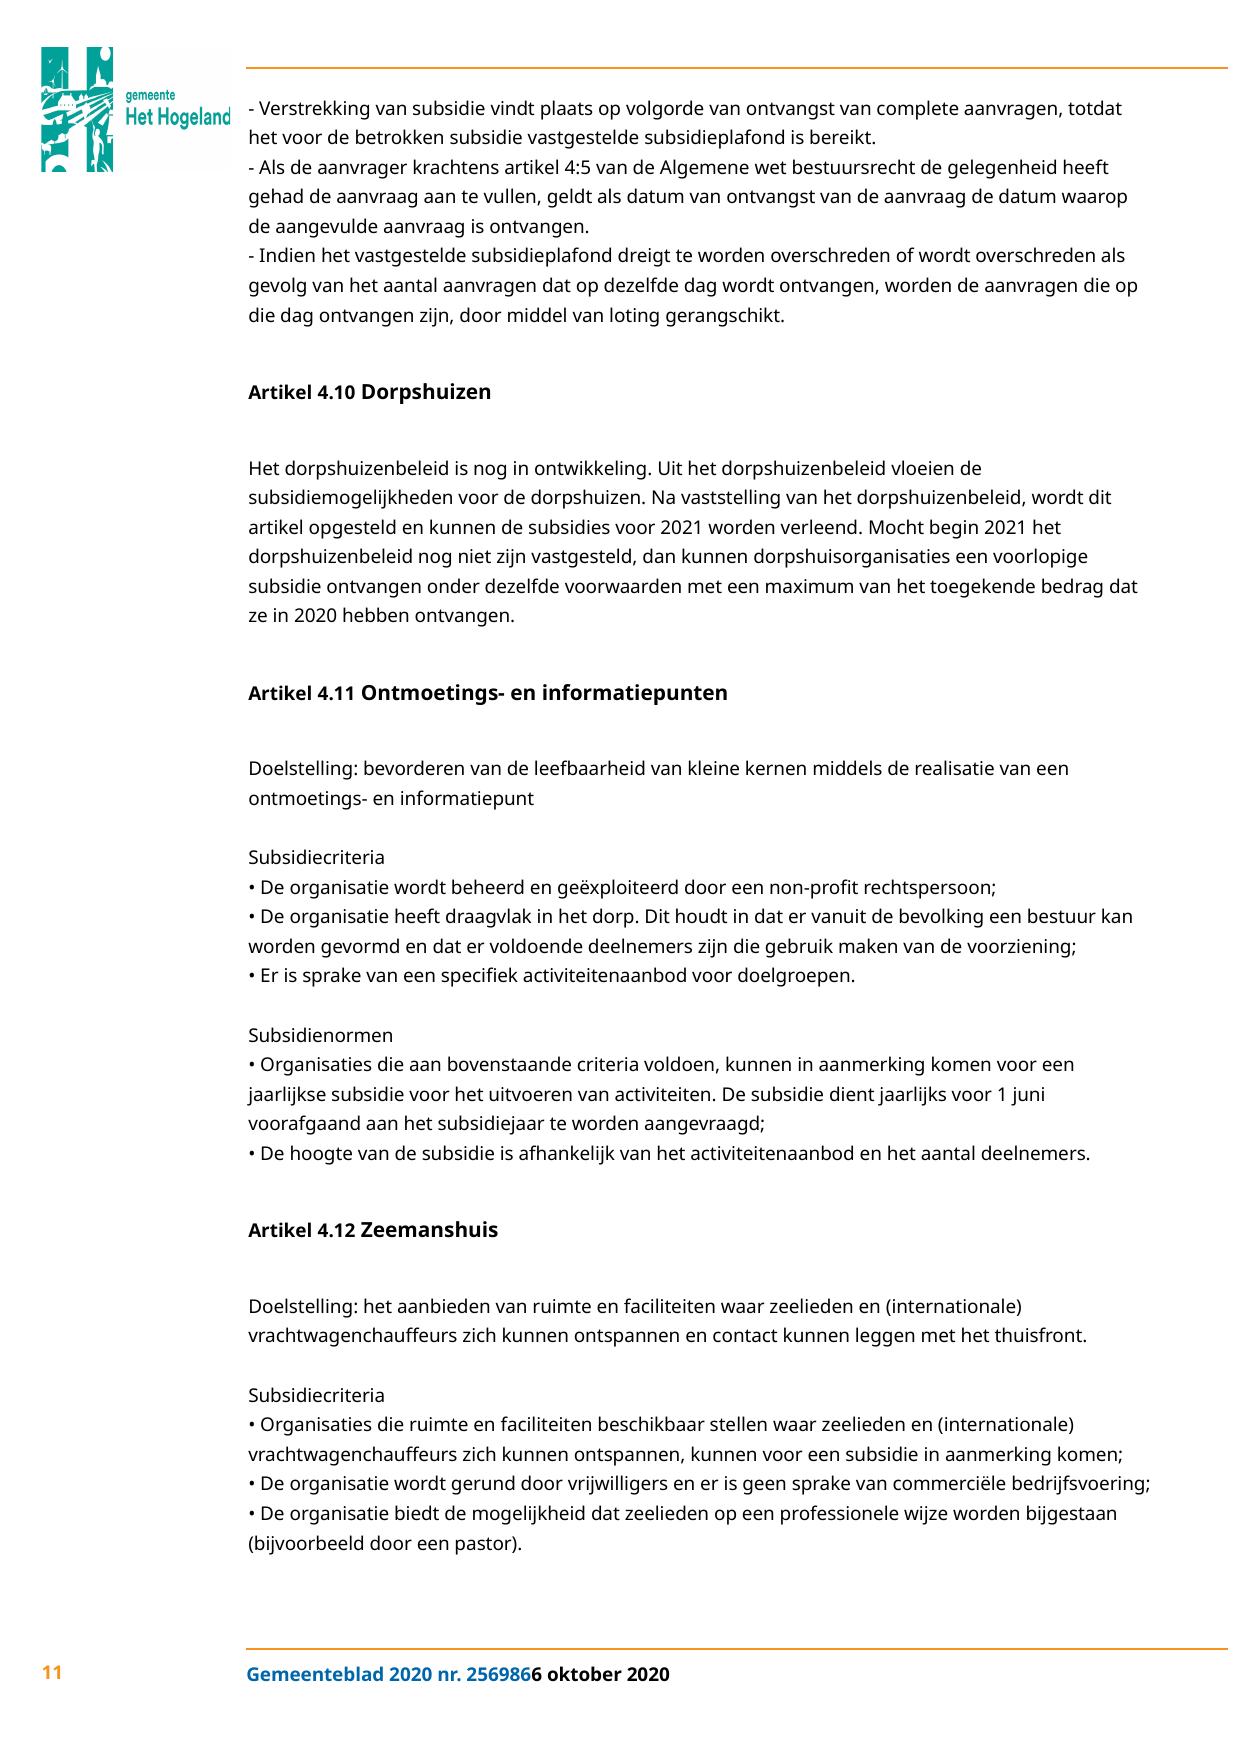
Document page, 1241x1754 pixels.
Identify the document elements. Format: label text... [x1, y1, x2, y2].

picture [41, 47, 231, 172]
text • Er is sprake van een specifiek activiteitenaanbod voor doelgroepen. [248, 963, 1152, 988]
text Subsidiecriteria [248, 1382, 1152, 1408]
text Doelstelling: bevorderen van de leefbaarheid van kleine kernen middels de realisatie van een ontmoetings- en informatiepunt [248, 756, 1152, 811]
text Subsidienormen [248, 1022, 1152, 1048]
text Artikel 4.10 Dorpshuizen [248, 377, 1152, 406]
text • De organisatie wordt gerund door vrijwilligers en er is geen sprake van commerciële bedrijfsvoering; [248, 1471, 1152, 1496]
text • De hoogte van de subsidie is afhankelijk van het activiteitenaanbod en het aantal deelnemers. [248, 1140, 1152, 1166]
text Artikel 4.12 Zeemanshuis [248, 1215, 1152, 1244]
text - Indien het vastgestelde subsidieplafond dreigt te worden overschreden of wordt overschreden als gevolg van het aantal aanvragen dat op dezelfde dag wordt ontvangen, worden de aanvragen die op die dag ontvangen zijn, door middel van loting gerangschikt. [248, 243, 1152, 328]
text • De organisatie biedt de mogelijkheid dat zeelieden op een professionele wijze worden bijgestaan (bijvoorbeeld door een pastor). [248, 1500, 1152, 1556]
text • Organisaties die aan bovenstaande criteria voldoen, kunnen in aanmerking komen voor een jaarlijkse subsidie voor het uitvoeren van activiteiten. De subsidie dient jaarlijks voor 1 juni voorafgaand aan het subsidiejaar te worden aangevraagd; [248, 1051, 1152, 1136]
text Subsidiecriteria [248, 844, 1152, 870]
text Artikel 4.11 Ontmoetings- en informatiepunten [248, 678, 1152, 706]
text • De organisatie wordt beheerd en geëxploiteerd door een non-profit rechtspersoon; [248, 874, 1152, 900]
text Doelstelling: het aanbieden van ruimte en faciliteiten waar zeelieden en (internationale) vrachtwagenchauffeurs zich kunnen ontspannen en contact kunnen leggen met het thuisfront. [248, 1293, 1152, 1348]
text Het dorpshuizenbeleid is nog in ontwikkeling. Uit het dorpshuizenbeleid vloeien de subsidiemogelijkheden voor de dorpshuizen. Na vaststelling van het dorpshuizenbeleid, wordt dit artikel opgesteld en kunnen de subsidies voor 2021 worden verleend. Mocht begin 2021 het dorpshuizenbeleid nog niet zijn vastgesteld, dan kunnen dorpshuisorganisaties een voorlopige subsidie ontvangen onder dezelfde voorwaarden met een maximum van het toegekende bedrag dat ze in 2020 hebben ontvangen. [248, 455, 1152, 628]
text • Organisaties die ruimte en faciliteiten beschikbaar stellen waar zeelieden en (internationale) vrachtwagenchauffeurs zich kunnen ontspannen, kunnen voor een subsidie in aanmerking komen; [248, 1411, 1152, 1467]
text - Verstrekking van subsidie vindt plaats op volgorde van ontvangst van complete aanvragen, totdat het voor de betrokken subsidie vastgestelde subsidieplafond is bereikt. [248, 95, 1152, 150]
text - Als de aanvrager krachtens artikel 4:5 van de Algemene wet bestuursrecht de gelegenheid heeft gehad de aanvraag aan te vullen, geldt als datum van ontvangst van de aanvraag de datum waarop de aangevulde aanvraag is ontvangen. [248, 154, 1152, 239]
text • De organisatie heeft draagvlak in het dorp. Dit houdt in dat er vanuit de bevolking een bestuur kan worden gevormd en dat er voldoende deelnemers zijn die gebruik maken van de voorziening; [248, 903, 1152, 959]
